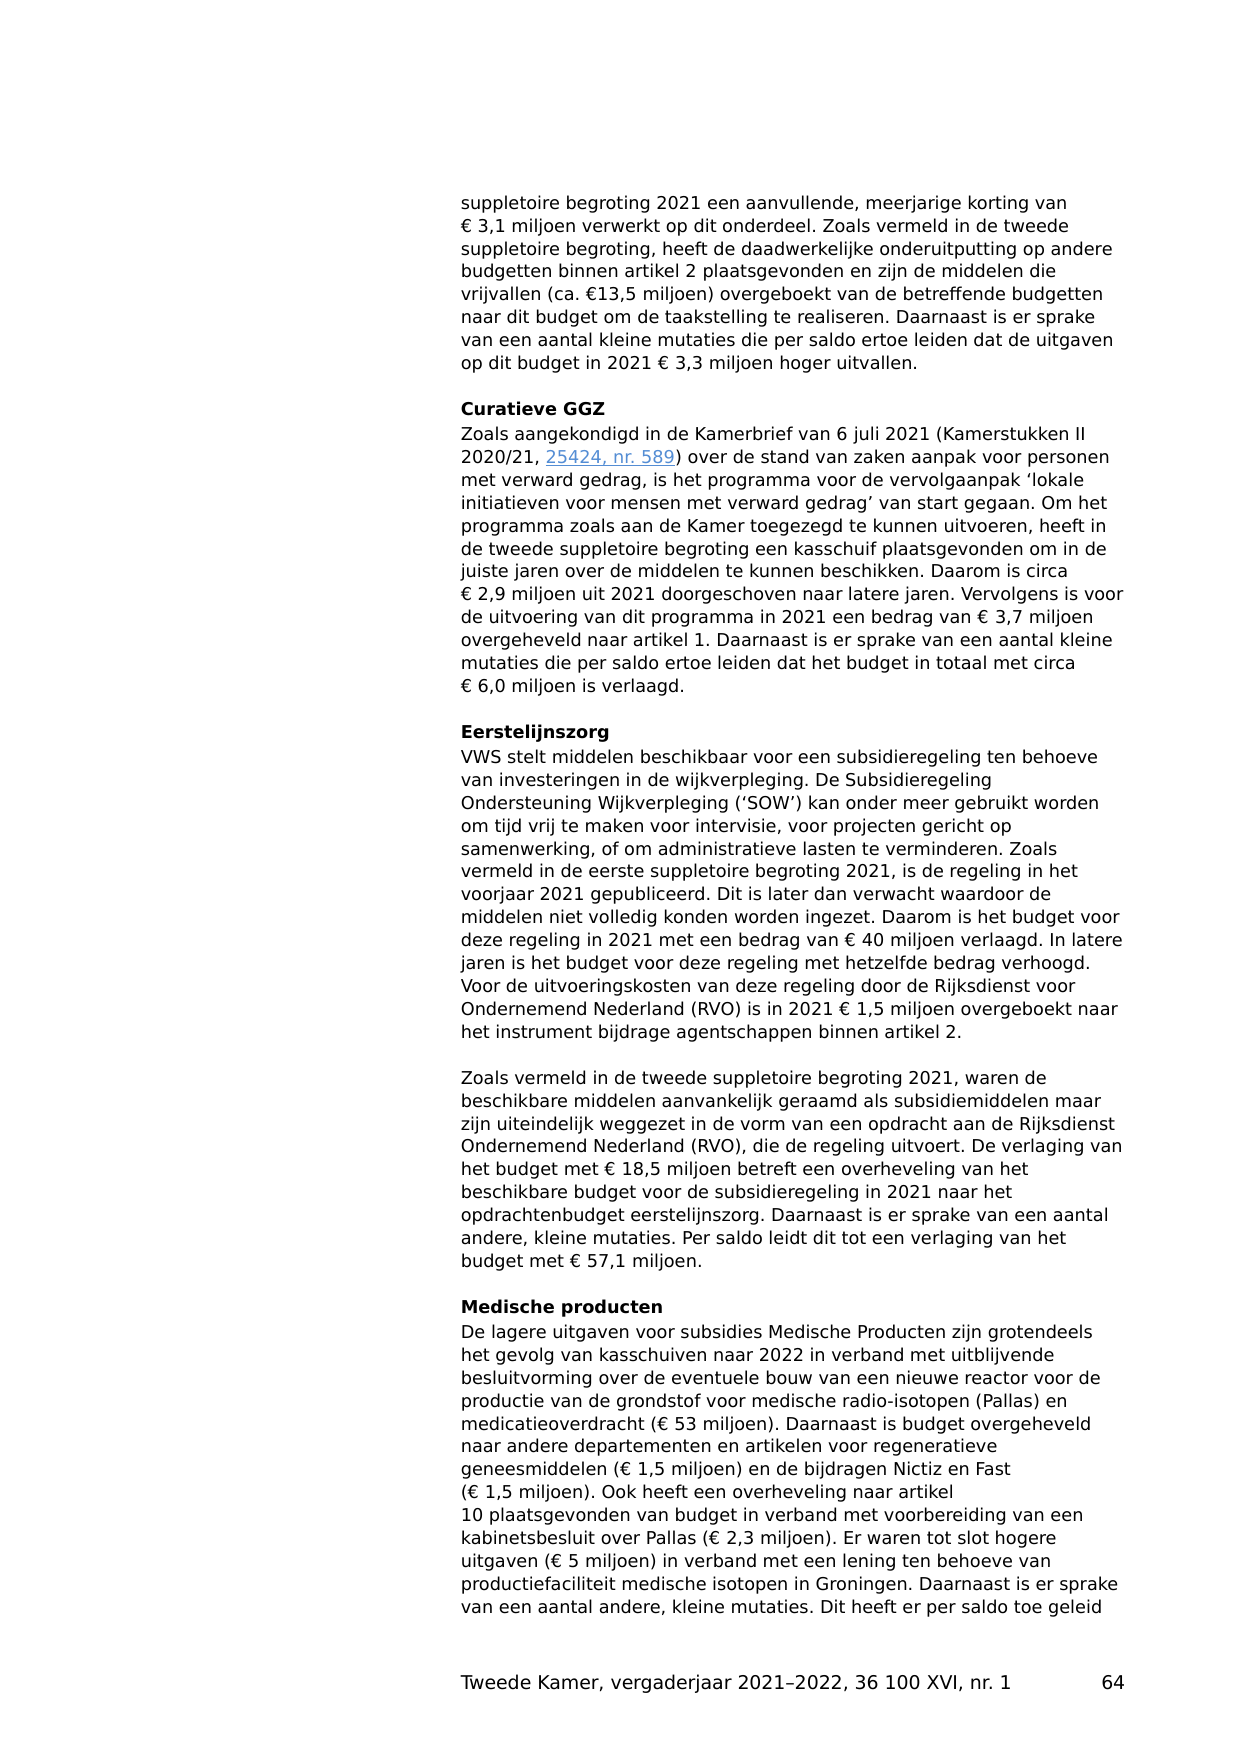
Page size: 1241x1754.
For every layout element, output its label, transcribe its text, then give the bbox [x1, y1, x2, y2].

text Zoals aangekondigd in de Kamerbrief van 6 juli 2021 (Kamerstukken II 2020/21, 25424, nr. 589) over de stand van zaken aanpak voor personen met verward gedrag, is het programma voor de vervolgaanpak ‘lokale initiatieven voor mensen met verward gedrag’ van start gegaan. Om het programma zoals aan de Kamer toegezegd te kunnen uitvoeren, heeft in de tweede suppletoire begroting een kasschuif plaatsgevonden om in de juiste jaren over de middelen te kunnen beschikken. Daarom is circa € 2,9 miljoen uit 2021 doorgeschoven naar latere jaren. Vervolgens is voor de uitvoering van dit programma in 2021 een bedrag van € 3,7 miljoen overgeheveld naar artikel 1. Daarnaast is er sprake van een aantal kleine mutaties die per saldo ertoe leiden dat het budget in totaal met circa € 6,0 miljoen is verlaagd. [461, 422, 1125, 697]
text VWS stelt middelen beschikbaar voor een subsidieregeling ten behoeve van investeringen in de wijkverpleging. De Subsidieregeling Ondersteuning Wijkverpleging (‘SOW’) kan onder meer gebruikt worden om tijd vrij te maken voor intervisie, voor projecten gericht op samenwerking, of om administratieve lasten te verminderen. Zoals vermeld in de eerste suppletoire begroting 2021, is de regeling in het voorjaar 2021 gepubliceerd. Dit is later dan verwacht waardoor de middelen niet volledig konden worden ingezet. Daarom is het budget voor deze regeling in 2021 met een bedrag van € 40 miljoen verlaagd. In latere jaren is het budget voor deze regeling met hetzelfde bedrag verhoogd. Voor de uitvoeringskosten van deze regeling door de Rijksdienst voor Ondernemend Nederland (RVO) is in 2021 € 1,5 miljoen overgeboekt naar het instrument bijdrage agentschappen binnen artikel 2. [461, 745, 1125, 1043]
text Eerstelijnszorg [461, 720, 1125, 743]
text Zoals vermeld in de tweede suppletoire begroting 2021, waren de beschikbare middelen aanvankelijk geraamd als subsidiemiddelen maar zijn uiteindelijk weggezet in de vorm van een opdracht aan de Rijksdienst Ondernemend Nederland (RVO), die de regeling uitvoert. De verlaging van het budget met € 18,5 miljoen betreft een overheveling van het beschikbare budget voor de subsidieregeling in 2021 naar het opdrachtenbudget eerstelijnszorg. Daarnaast is er sprake van een aantal andere, kleine mutaties. Per saldo leidt dit tot een verlaging van het budget met € 57,1 miljoen. [461, 1066, 1125, 1272]
text De lagere uitgaven voor subsidies Medische Producten zijn grotendeels het gevolg van kasschuiven naar 2022 in verband met uitblijvende besluitvorming over de eventuele bouw van een nieuwe reactor voor de productie van de grondstof voor medische radio-isotopen (Pallas) en medicatieoverdracht (€ 53 miljoen). Daarnaast is budget overgeheveld naar andere departementen en artikelen voor regeneratieve geneesmiddelen (€ 1,5 miljoen) en de bijdragen Nictiz en Fast (€ 1,5 miljoen). Ook heeft een overheveling naar artikel 10 plaatsgevonden van budget in verband met voorbereiding van een kabinetsbesluit over Pallas (€ 2,3 miljoen). Er waren tot slot hogere uitgaven (€ 5 miljoen) in verband met een lening ten behoeve van productiefaciliteit medische isotopen in Groningen. Daarnaast is er sprake van een aantal andere, kleine mutaties. Dit heeft er per saldo toe geleid [461, 1320, 1125, 1618]
text suppletoire begroting 2021 een aanvullende, meerjarige korting van € 3,1 miljoen verwerkt op dit onderdeel. Zoals vermeld in de tweede suppletoire begroting, heeft de daadwerkelijke onderuitputting op andere budgetten binnen artikel 2 plaatsgevonden en zijn de middelen die vrijvallen (ca. €13,5 miljoen) overgeboekt van de betreffende budgetten naar dit budget om de taakstelling te realiseren. Daarnaast is er sprake van een aantal kleine mutaties die per saldo ertoe leiden dat de uitgaven op dit budget in 2021 € 3,3 miljoen hoger uitvallen. [461, 191, 1125, 374]
text Curatieve GGZ [461, 397, 1125, 420]
text Medische producten [461, 1295, 1125, 1318]
